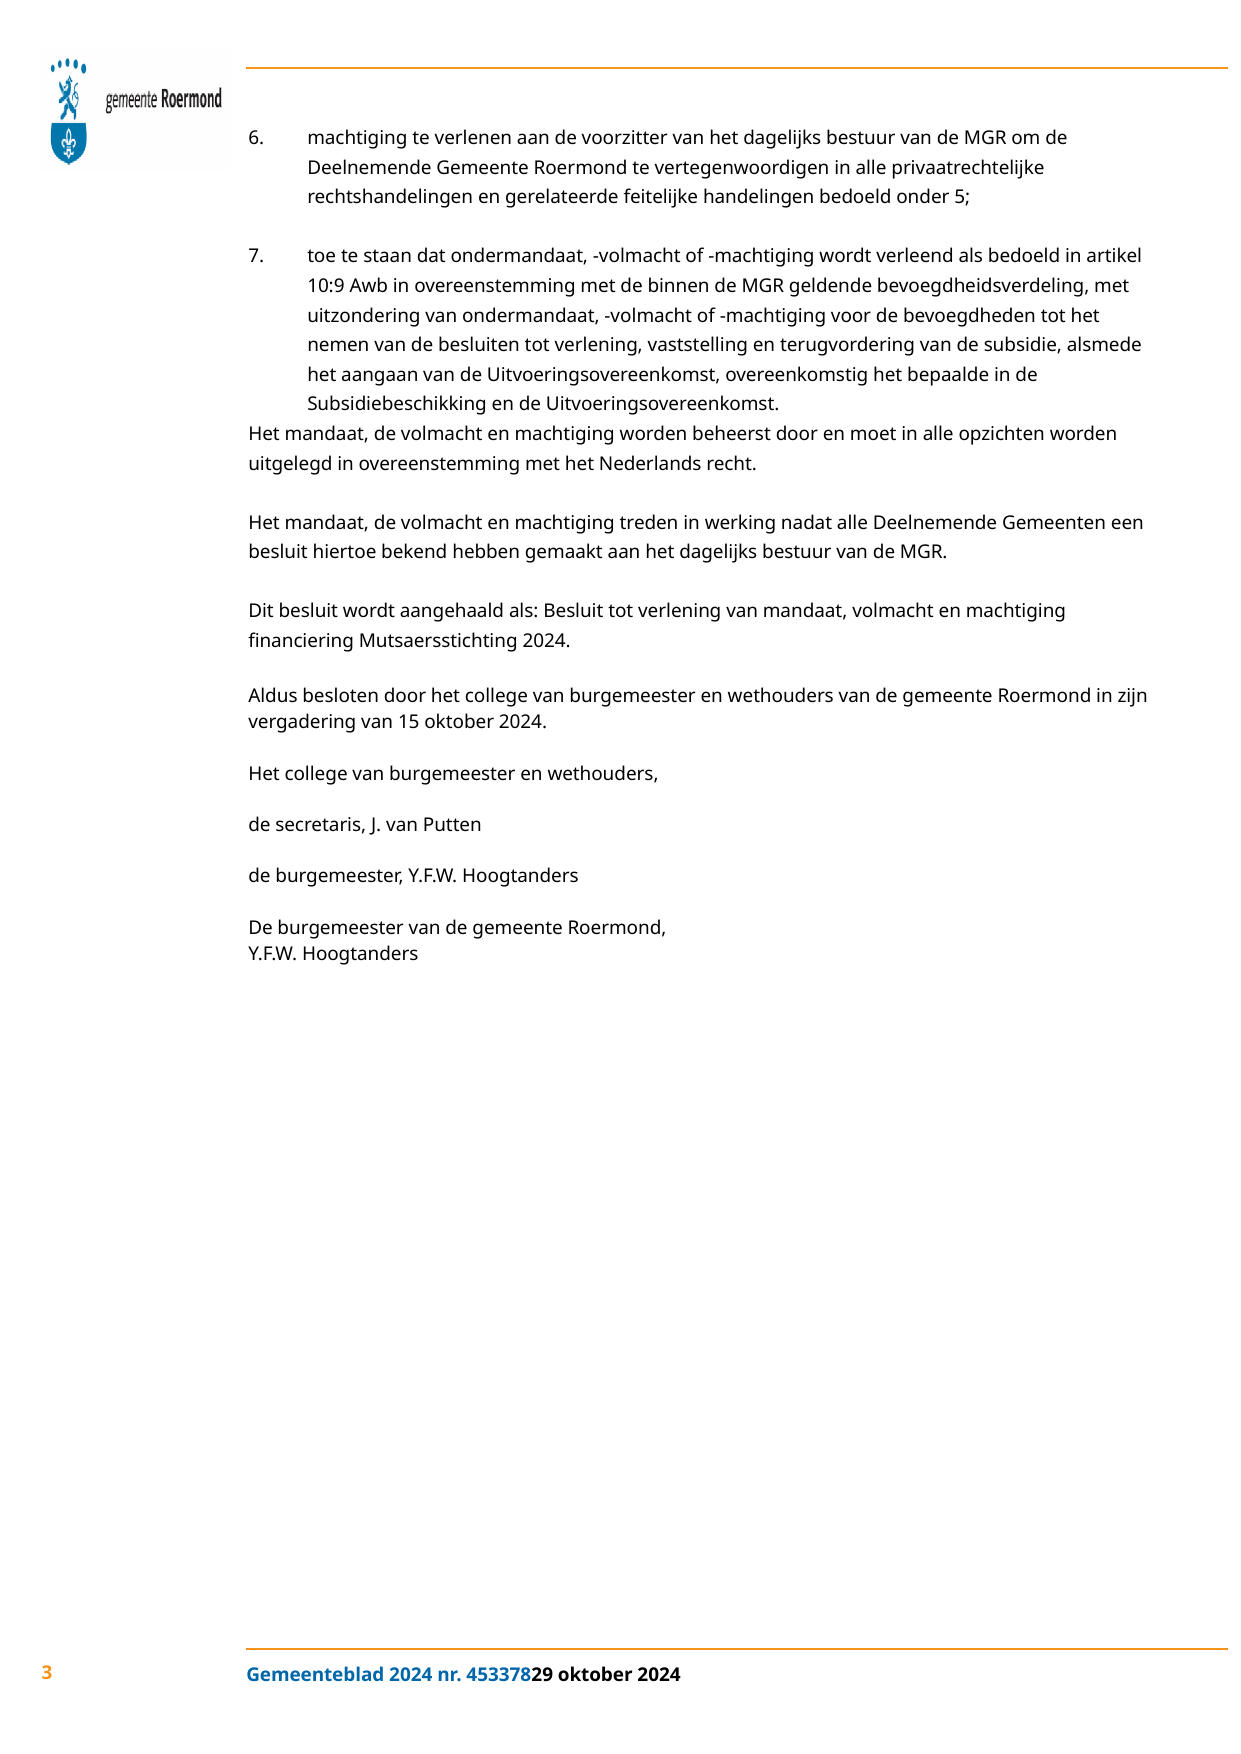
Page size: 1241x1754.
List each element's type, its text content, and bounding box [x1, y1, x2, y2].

list toe te staan dat ondermandaat, -volmacht of -machtiging wordt verleend als bedoeld in artikel 10:9 Awb in overeenstemming met de binnen de MGR geldende bevoegdheidsverdeling, met uitzondering van ondermandaat, -volmacht of -machtiging voor de bevoegdheden tot het nemen van de besluiten tot verlening, vaststelling en terugvordering van de subsidie, alsmede het aangaan van de Uitvoeringsovereenkomst, overeenkomstig het bepaalde in de Subsidiebeschikking en de Uitvoeringsovereenkomst. [248, 243, 1152, 416]
text De burgemeester van de gemeente Roermond, [248, 914, 1152, 940]
text Het mandaat, de volmacht en machtiging treden in werking nadat alle Deelnemende Gemeenten een besluit hiertoe bekend hebben gemaakt aan het dagelijks bestuur van de MGR. [248, 509, 1152, 564]
text Aldus besloten door het college van burgemeester en wethouders van de gemeente Roermond in zijn vergadering van 15 oktober 2024. [248, 683, 1152, 734]
text Dit besluit wordt aangehaald als: Besluit tot verlening van mandaat, volmacht en machtiging financiering Mutsaersstichting 2024. [248, 598, 1152, 653]
text Y.F.W. Hoogtanders [248, 940, 1152, 966]
text Het college van burgemeester en wethouders, [248, 760, 1152, 786]
picture [41, 47, 231, 172]
text de burgemeester, Y.F.W. Hoogtanders [248, 863, 1152, 888]
list machtiging te verlenen aan de voorzitter van het dagelijks bestuur van de MGR om de Deelnemende Gemeente Roermond te vertegenwoordigen in alle privaatrechtelijke rechtshandelingen en gerelateerde feitelijke handelingen bedoeld onder 5; [248, 124, 1152, 209]
text Het mandaat, de volmacht en machtiging worden beheerst door en moet in alle opzichten worden uitgelegd in overeenstemming met het Nederlands recht. [248, 420, 1152, 476]
text de secretaris, J. van Putten [248, 811, 1152, 837]
